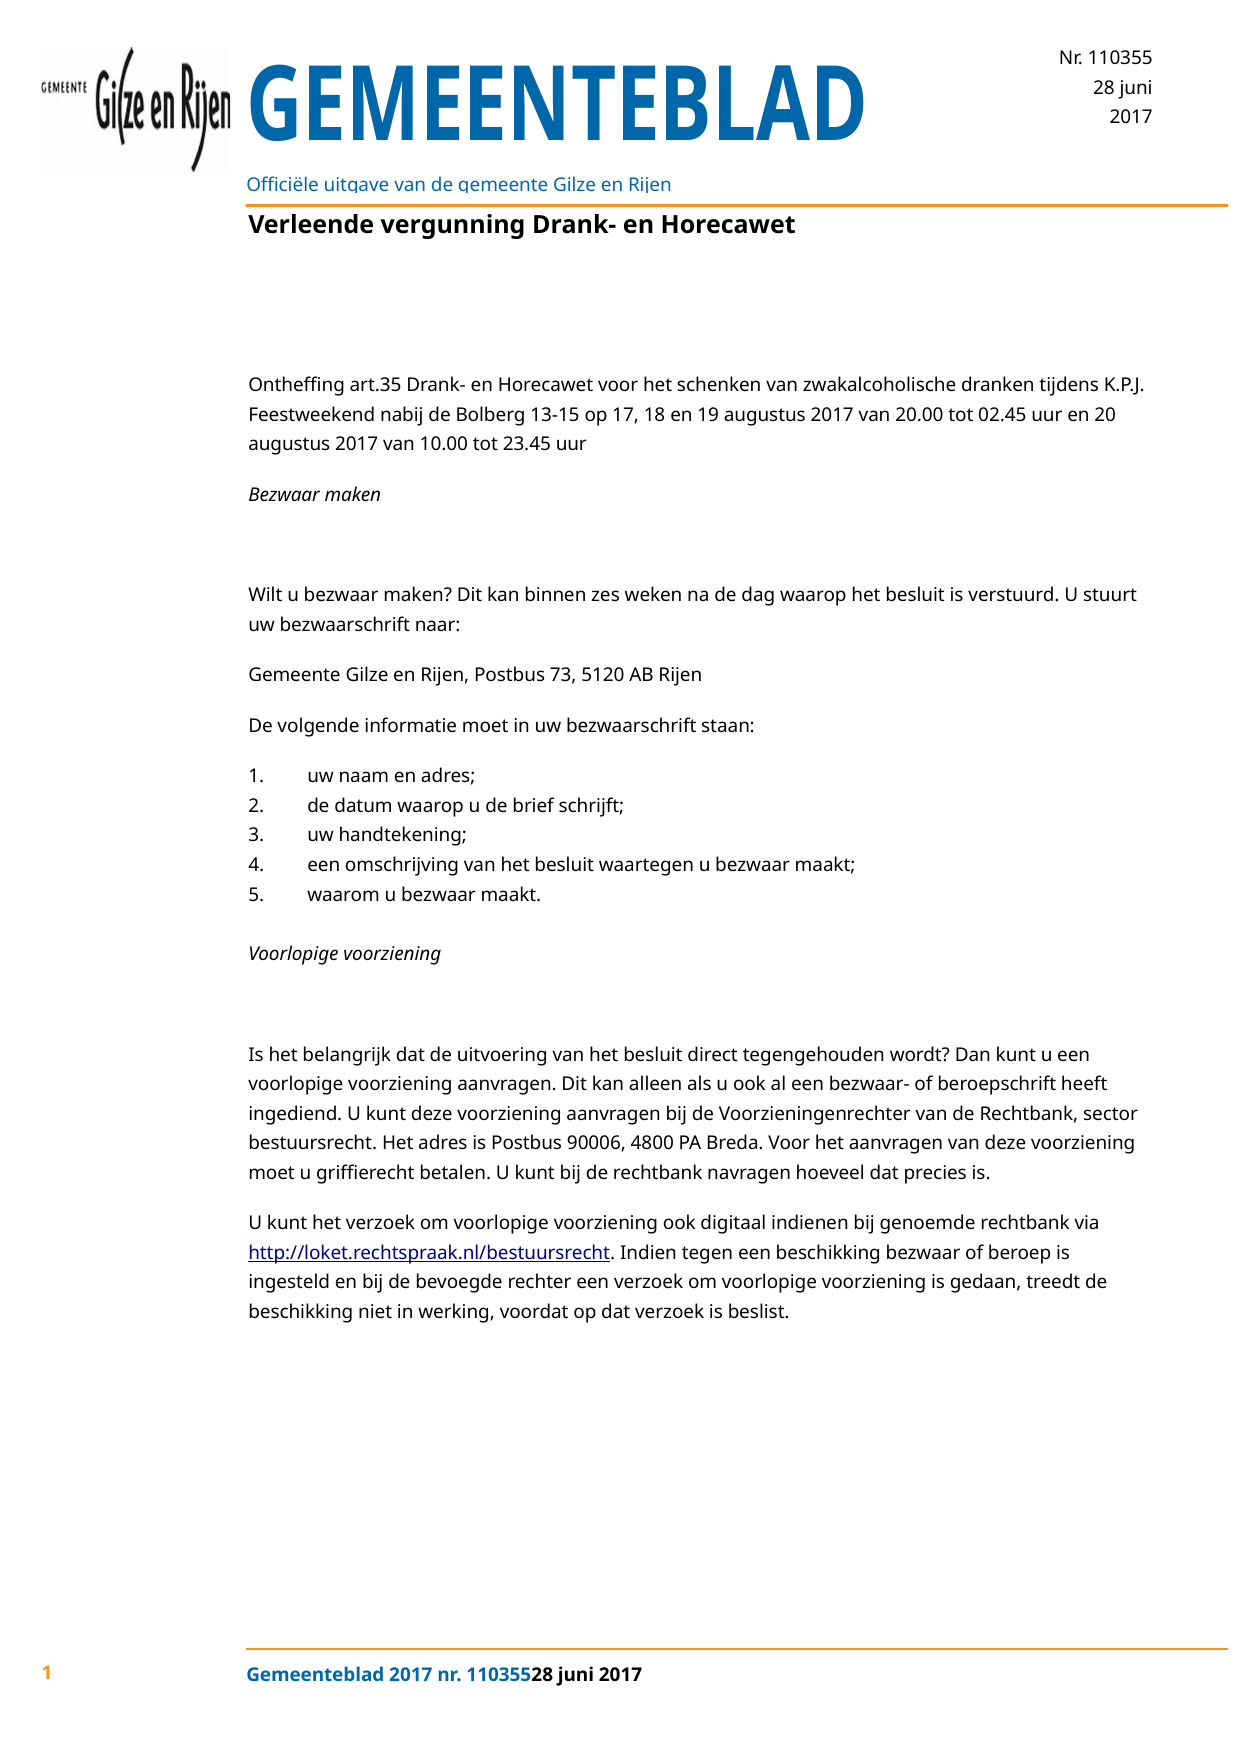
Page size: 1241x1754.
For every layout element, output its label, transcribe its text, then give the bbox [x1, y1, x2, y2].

text Gemeente Gilze en Rijen, Postbus 73, 5120 AB Rijen [248, 662, 1152, 687]
text Bezwaar maken [248, 481, 1152, 506]
picture [41, 47, 231, 172]
list de datum waarop u de brief schrijft; [248, 792, 1152, 818]
text Voorlopige voorziening [248, 940, 1152, 966]
list uw naam en adres; [248, 762, 1152, 788]
list een omschrijving van het besluit waartegen u bezwaar maakt; [248, 851, 1152, 877]
text U kunt het verzoek om voorlopige voorziening ook digitaal indienen bij genoemde rechtbank via http://loket.rechtspraak.nl/bestuursrecht. Indien tegen een beschikking bezwaar of beroep is ingesteld en bij de bevoegde rechter een verzoek om voorlopige voorziening is gedaan, treedt de beschikking niet in werking, voordat op dat verzoek is beslist. [248, 1209, 1152, 1324]
list waarom u bezwaar maakt. [248, 881, 1152, 906]
list uw handtekening; [248, 822, 1152, 847]
text Is het belangrijk dat de uitvoering van het besluit direct tegengehouden wordt? Dan kunt u een voorlopige voorziening aanvragen. Dit kan alleen als u ook al een bezwaar- of beroepschrift heeft ingediend. U kunt deze voorziening aanvragen bij de Voorzieningenrechter van de Rechtbank, sector bestuursrecht. Het adres is Postbus 90006, 4800 PA Breda. Voor het aanvragen van deze voorziening moet u griffierecht betalen. U kunt bij de rechtbank navragen hoeveel dat precies is. [248, 1041, 1152, 1185]
text Wilt u bezwaar maken? Dit kan binnen zes weken na de dag waarop het besluit is verstuurd. U stuurt uw bezwaarschrift naar: [248, 582, 1152, 637]
text De volgende informatie moet in uw bezwaarschrift staan: [248, 712, 1152, 738]
text Ontheffing art.35 Drank- en Horecawet voor het schenken van zwakalcoholische dranken tijdens K.P.J. Feestweekend nabij de Bolberg 13-15 op 17, 18 en 19 augustus 2017 van 20.00 tot 02.45 uur en 20 augustus 2017 van 10.00 tot 23.45 uur [248, 371, 1152, 456]
text Verleende vergunning Drank- en Horecawet [248, 207, 1152, 241]
